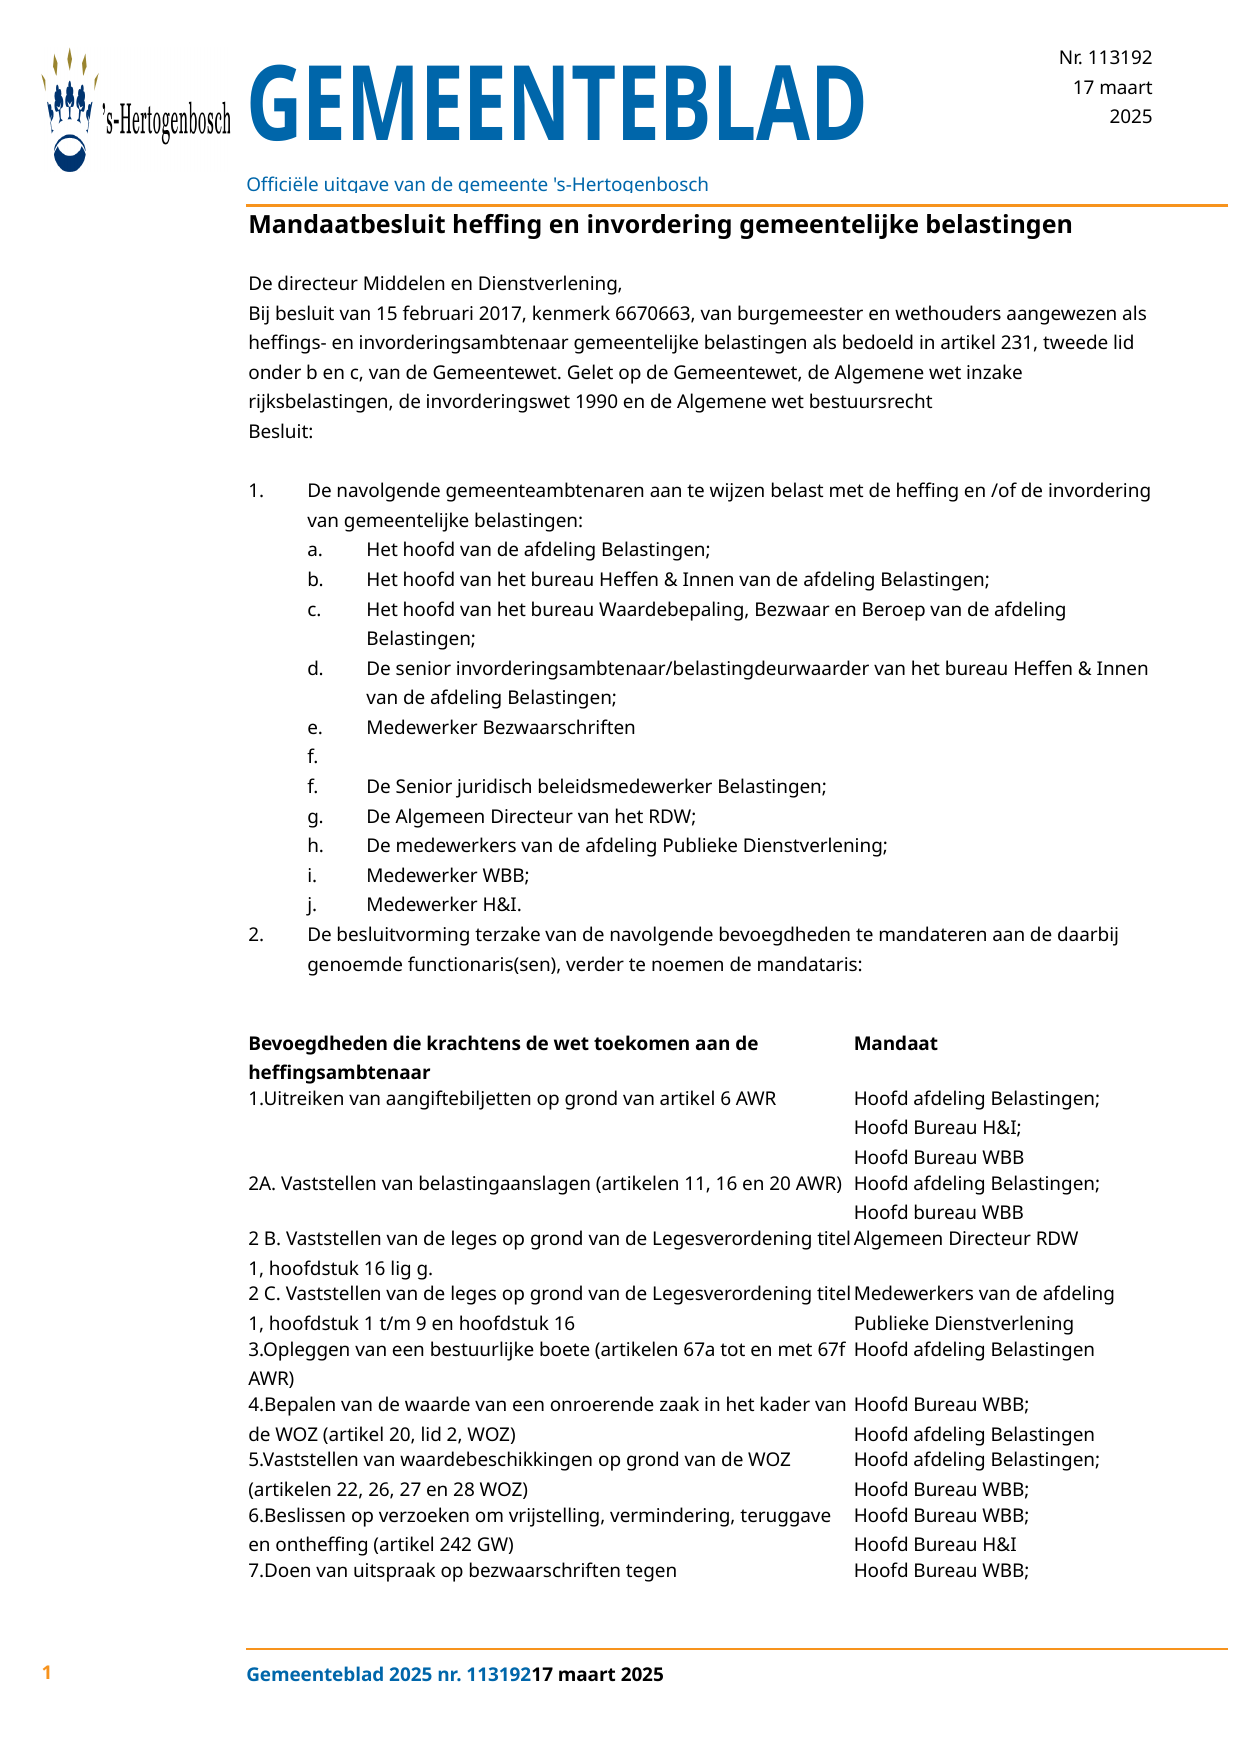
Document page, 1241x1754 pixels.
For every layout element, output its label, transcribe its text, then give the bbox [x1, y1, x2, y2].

table_cell Medewerkers van de afdeling Publieke Dienstverlening [854, 1281, 1152, 1336]
list Het hoofd van de afdeling Belastingen; [307, 537, 1152, 562]
table_cell 2 B. Vaststellen van de leges op grond van de Legesverordening titel 1, hoofdstuk 16 lig g. [248, 1225, 853, 1281]
list Het hoofd van het bureau Waardebepaling, Bezwaar en Beroep van de afdeling Belastingen; [307, 596, 1152, 651]
table_header Mandaat [854, 1030, 1152, 1085]
picture [41, 47, 231, 172]
table_cell 4.Bepalen van de waarde van een onroerende zaak in het kader van de WOZ (artikel 20, lid 2, WOZ) [248, 1391, 853, 1446]
list De Algemeen Directeur van het RDW; [307, 803, 1152, 828]
list De Senior juridisch beleidsmedewerker Belastingen; [307, 773, 1152, 799]
text Mandaatbesluit heffing en invordering gemeentelijke belastingen [248, 207, 1152, 241]
text Bij besluit van 15 februari 2017, kenmerk 6670663, van burgemeester en wethouders aangewezen als heffings- en invorderingsambtenaar gemeentelijke belastingen als bedoeld in artikel 231, tweede lid onder b en c, van de Gemeentewet. Gelet op de Gemeentewet, de Algemene wet inzake rijksbelastingen, de invorderingswet 1990 en de Algemene wet bestuursrecht [248, 300, 1152, 414]
list De besluitvorming terzake van de navolgende bevoegdheden te mandateren aan de daarbij genoemde functionaris(sen), verder te noemen de mandataris: [248, 921, 1152, 976]
list De medewerkers van de afdeling Publieke Dienstverlening; [307, 832, 1152, 858]
table_cell Hoofd afdeling Belastingen; Hoofd bureau WBB [854, 1170, 1152, 1225]
table_cell 3.Opleggen van een bestuurlijke boete (artikelen 67a tot en met 67f AWR) [248, 1336, 853, 1391]
table_cell 7.Doen van uitspraak op bezwaarschriften tegen [248, 1557, 853, 1583]
text Besluit: [248, 418, 1152, 444]
text De directeur Middelen en Dienstverlening, [248, 270, 1152, 296]
list De senior invorderingsambtenaar/belastingdeurwaarder van het bureau Heffen & Innen van de afdeling Belastingen; [307, 655, 1152, 710]
table_cell 2 C. Vaststellen van de leges op grond van de Legesverordening titel 1, hoofdstuk 1 t/m 9 en hoofdstuk 16 [248, 1281, 853, 1336]
table_cell Hoofd afdeling Belastingen; Hoofd Bureau WBB; [854, 1446, 1152, 1502]
list Het hoofd van het bureau Heffen & Innen van de afdeling Belastingen; [307, 566, 1152, 592]
table_cell 1.Uitreiken van aangiftebiljetten op grond van artikel 6 AWR [248, 1085, 853, 1170]
list De navolgende gemeenteambtenaren aan te wijzen belast met de heffing en /of de invordering van gemeentelijke belastingen: [248, 477, 1152, 533]
table_cell Hoofd Bureau WBB; Hoofd afdeling Belastingen [854, 1391, 1152, 1446]
table_cell 2A. Vaststellen van belastingaanslagen (artikelen 11, 16 en 20 AWR) [248, 1170, 853, 1225]
table_cell Hoofd afdeling Belastingen [854, 1336, 1152, 1391]
table_cell Algemeen Directeur RDW [854, 1225, 1152, 1281]
table_cell 5.Vaststellen van waardebeschikkingen op grond van de WOZ (artikelen 22, 26, 27 en 28 WOZ) [248, 1446, 853, 1502]
table_header Bevoegdheden die krachtens de wet toekomen aan de heffingsambtenaar [248, 1030, 853, 1085]
table_cell 6.Beslissen op verzoeken om vrijstelling, vermindering, teruggave en ontheffing (artikel 242 GW) [248, 1502, 853, 1557]
table_cell Hoofd Bureau WBB; Hoofd Bureau H&I [854, 1502, 1152, 1557]
list Medewerker Bezwaarschriften [307, 714, 1152, 740]
list Medewerker WBB; [307, 862, 1152, 888]
table_cell Hoofd afdeling Belastingen; Hoofd Bureau H&I; Hoofd Bureau WBB [854, 1085, 1152, 1170]
table_cell Hoofd Bureau WBB; [854, 1557, 1152, 1583]
list Medewerker H&I. [307, 892, 1152, 917]
